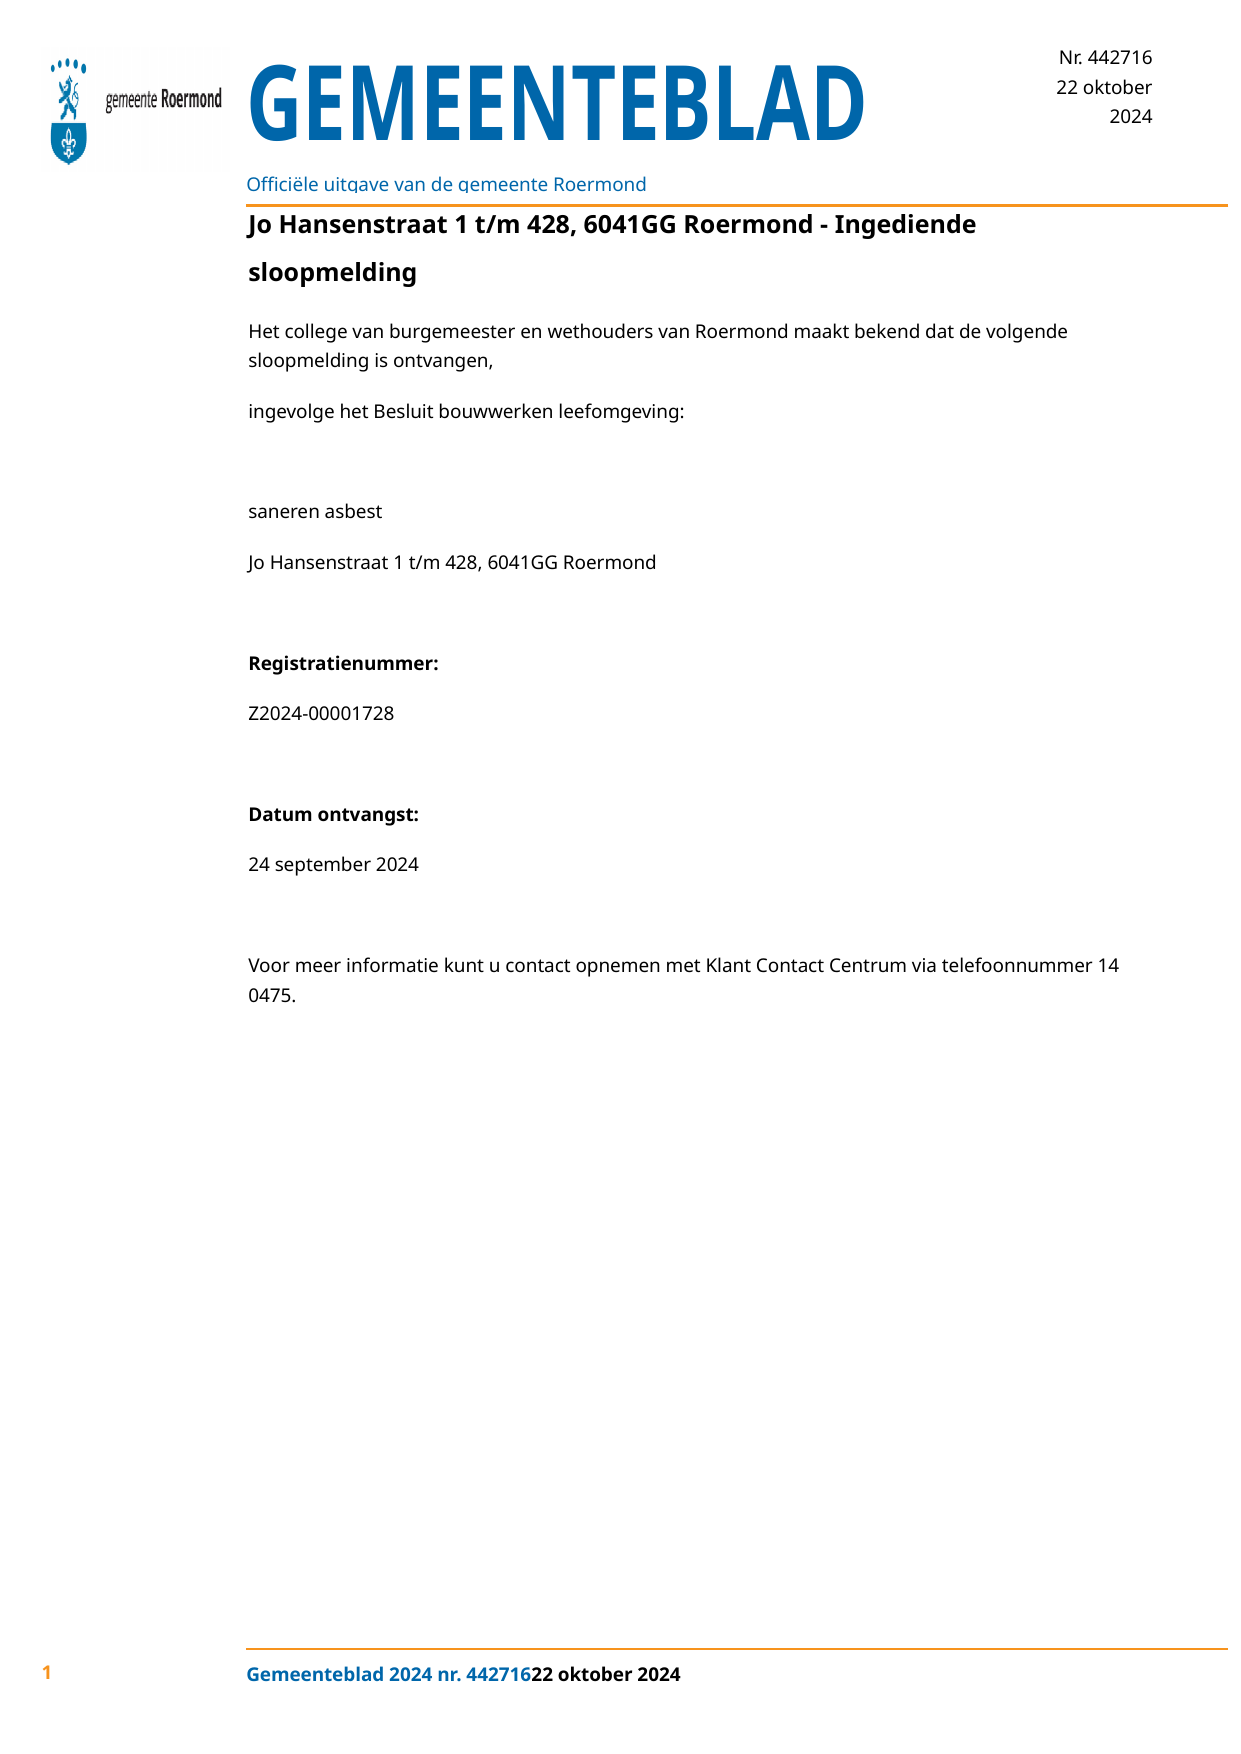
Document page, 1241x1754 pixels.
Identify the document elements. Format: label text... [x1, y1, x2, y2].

text Jo Hansenstraat 1 t/m 428, 6041GG Roermond - Ingediende sloopmelding [248, 207, 1152, 288]
text saneren asbest [248, 499, 1152, 524]
text Datum ontvangst: [248, 801, 1152, 827]
picture [41, 47, 231, 172]
text Het college van burgemeester en wethouders van Roermond maakt bekend dat de volgende sloopmelding is ontvangen, [248, 318, 1152, 373]
text Voor meer informatie kunt u contact opnemen met Klant Contact Centrum via telefoonnummer 14 0475. [248, 952, 1152, 1008]
text 24 september 2024 [248, 852, 1152, 877]
text Registratienummer: [248, 650, 1152, 676]
text Z2024-00001728 [248, 700, 1152, 726]
text ingevolge het Besluit bouwwerken leefomgeving: [248, 398, 1152, 424]
text Jo Hansenstraat 1 t/m 428, 6041GG Roermond [248, 549, 1152, 575]
